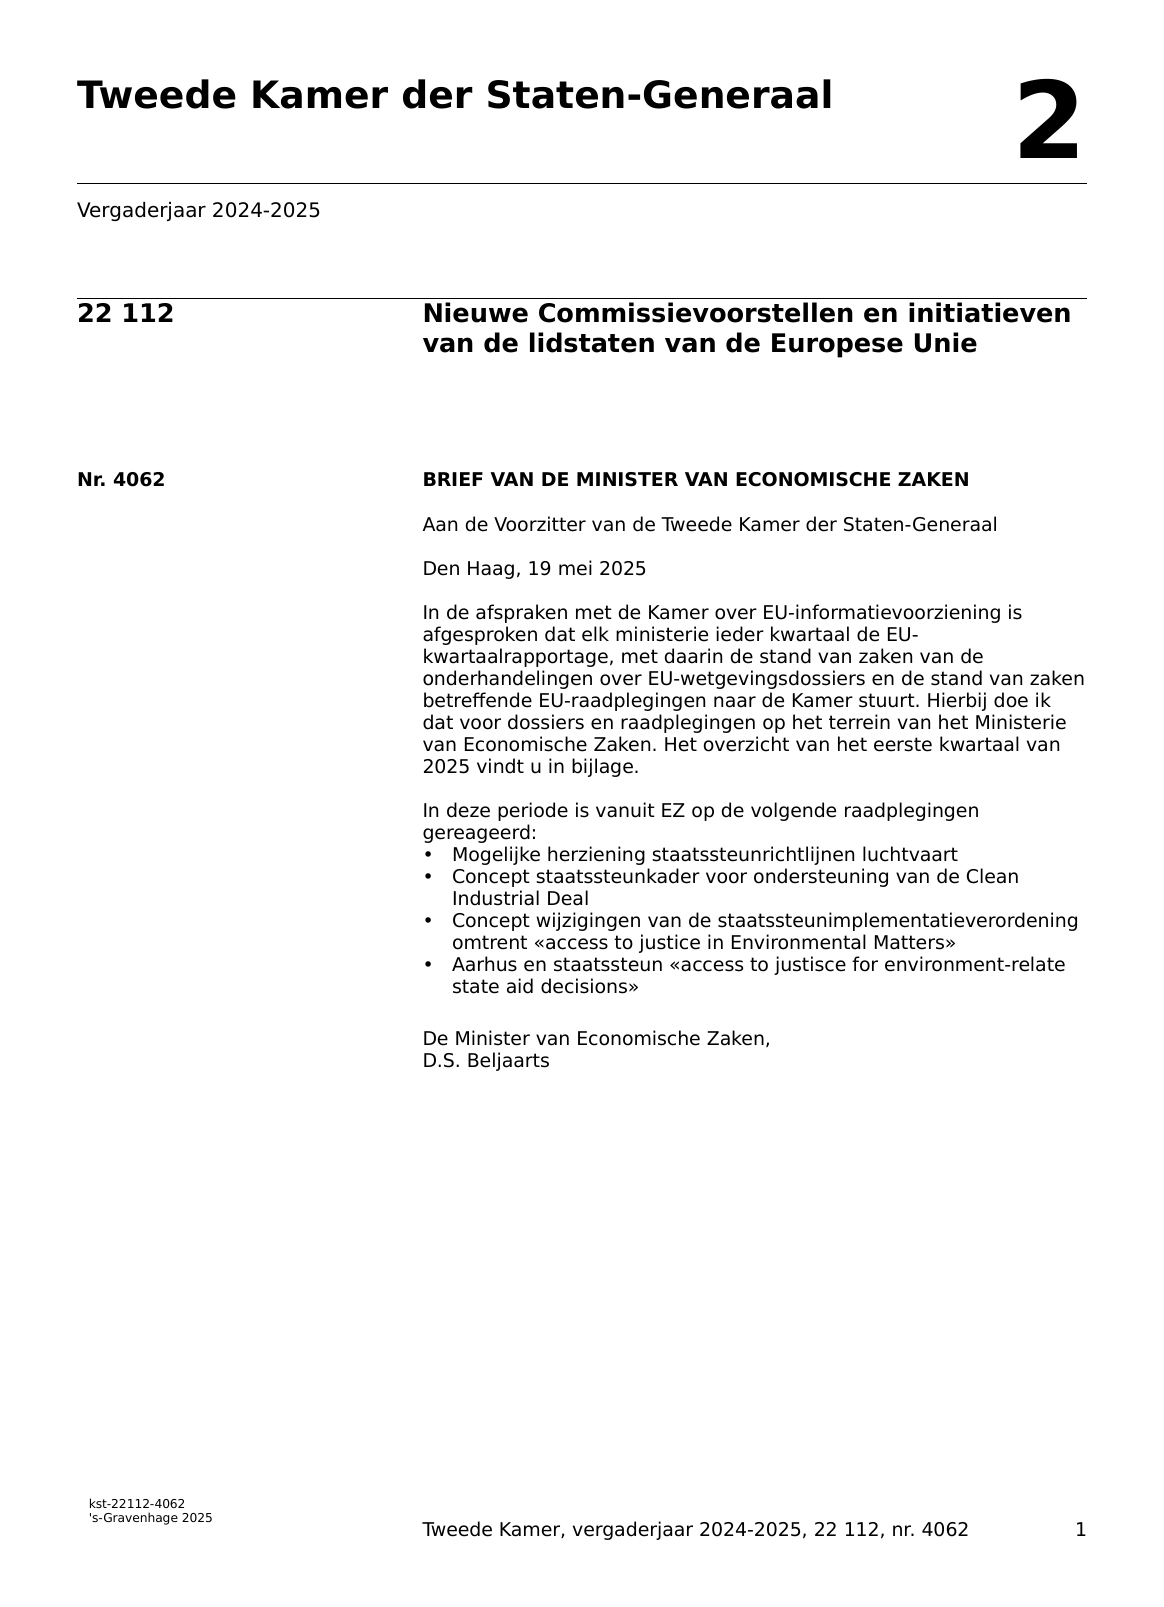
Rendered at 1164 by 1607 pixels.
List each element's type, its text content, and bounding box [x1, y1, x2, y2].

text De Minister van Economische Zaken, D.S. Beljaarts [422, 1028, 1087, 1072]
table_header 2 [886, 59, 1087, 183]
text 's-Gravenhage 2025 [88, 1511, 323, 1525]
text kst-22112-4062 [88, 1497, 323, 1511]
table_header Tweede Kamer der Staten-Generaal [77, 59, 886, 183]
text • Mogelijke herziening staatssteunrichtlijnen luchtvaart [422, 844, 1087, 866]
text • Concept staatssteunkader voor ondersteuning van de Clean Industrial Deal [422, 866, 1087, 910]
text • Aarhus en staatssteun «access to justisce for environment-relate state aid decisions» [422, 954, 1087, 998]
text In deze periode is vanuit EZ op de volgende raadplegingen gereageerd: [422, 800, 1087, 844]
subtitle Nr. 4062 BRIEF VAN DE MINISTER VAN ECONOMISCHE ZAKEN [77, 469, 1087, 491]
text • Concept wijzigingen van de staatssteunimplementatieverordening omtrent «access to justice in Environmental Matters» [422, 910, 1087, 954]
subtitle 22 112 Nieuwe Commissievoorstellen en initiatieven van de lidstaten van de Europese Unie [77, 299, 1087, 358]
table_cell Vergaderjaar 2024-2025 [77, 184, 1087, 298]
text Aan de Voorzitter van de Tweede Kamer der Staten-Generaal [422, 513, 1087, 536]
text In de afspraken met de Kamer over EU-informatievoorziening is afgesproken dat elk ministerie ieder kwartaal de EU-kwartaalrapportage, met daarin de stand van zaken van de onderhandelingen over EU-wetgevingsdossiers en de stand van zaken betreffende EU-raadplegingen naar de Kamer stuurt. Hierbij doe ik dat voor dossiers en raadplegingen op het terrein van het Ministerie van Economische Zaken. Het overzicht van het eerste kwartaal van 2025 vindt u in bijlage. [422, 602, 1087, 778]
text Den Haag, 19 mei 2025 [422, 558, 1087, 580]
